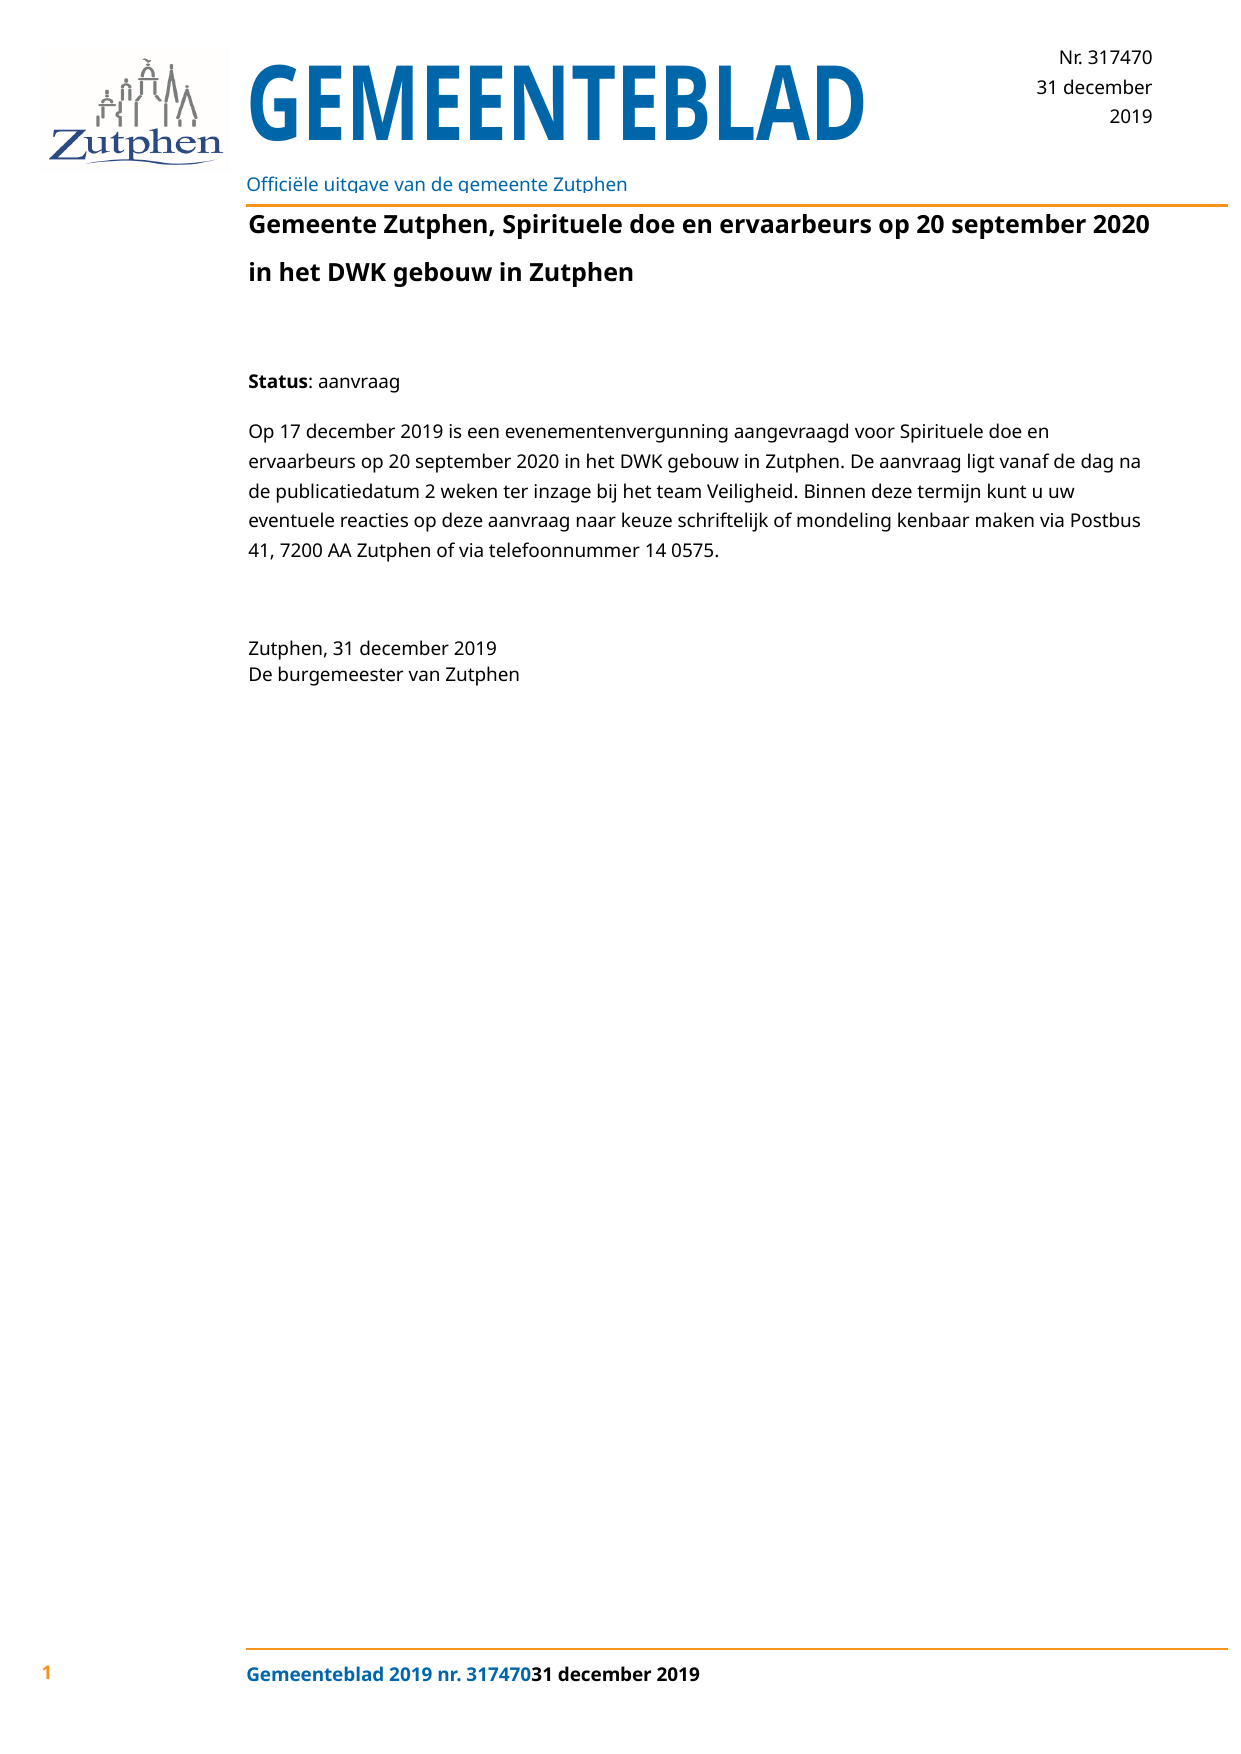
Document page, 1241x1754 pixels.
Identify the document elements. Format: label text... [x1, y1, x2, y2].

text Gemeente Zutphen, Spirituele doe en ervaarbeurs op 20 september 2020 in het DWK gebouw in Zutphen [248, 207, 1152, 288]
text Status: aanvraag [248, 368, 1152, 394]
text Op 17 december 2019 is een evenementenvergunning aangevraagd voor Spirituele doe en ervaarbeurs op 20 september 2020 in het DWK gebouw in Zutphen. De aanvraag ligt vanaf de dag na de publicatiedatum 2 weken ter inzage bij het team Veiligheid. Binnen deze termijn kunt u uw eventuele reacties op deze aanvraag naar keuze schriftelijk of mondeling kenbaar maken via Postbus 41, 7200 AA Zutphen of via telefoonnummer 14 0575. [248, 419, 1152, 563]
text De burgemeester van Zutphen [248, 661, 1152, 687]
picture [41, 47, 231, 172]
text Zutphen, 31 december 2019 [248, 635, 1152, 661]
